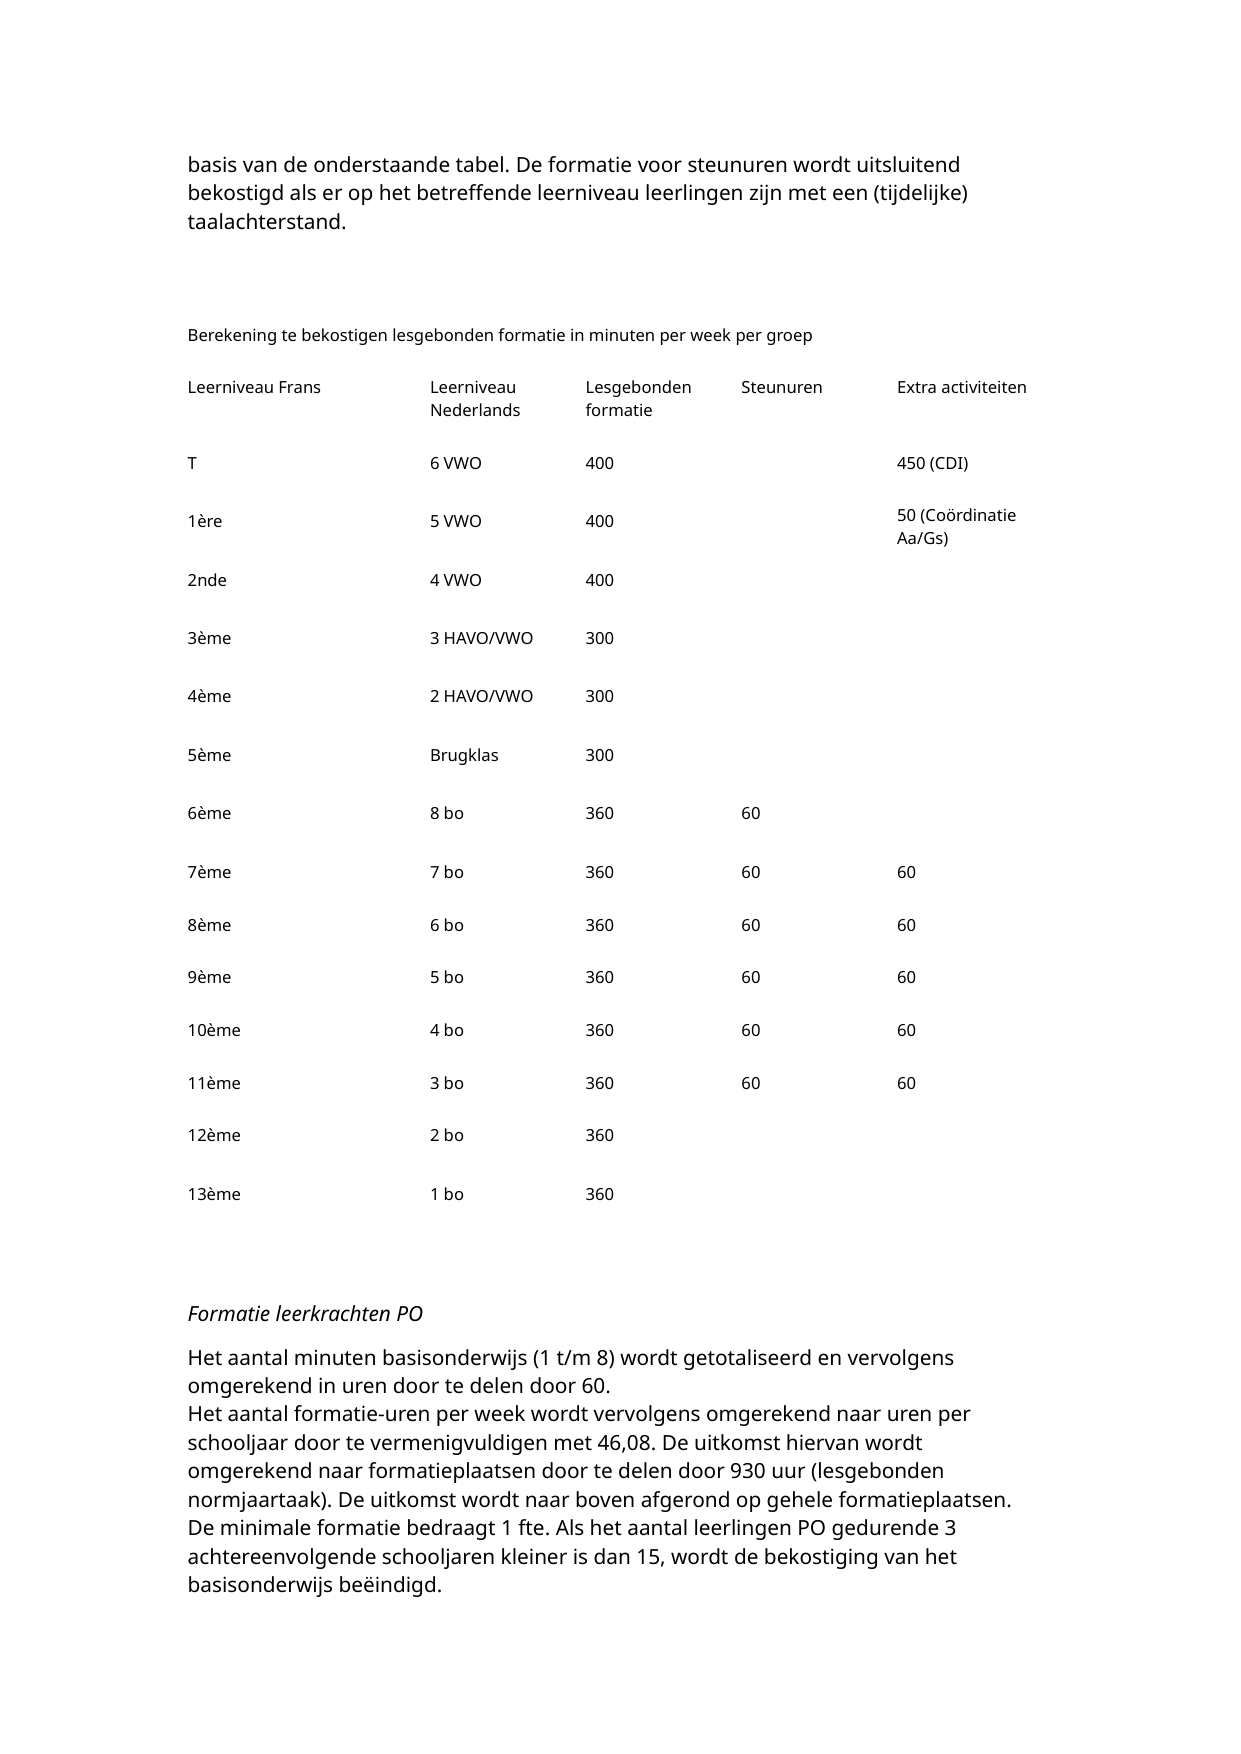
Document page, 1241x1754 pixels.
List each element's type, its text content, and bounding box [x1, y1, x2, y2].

table_cell 360 [585, 1019, 741, 1071]
table_cell [897, 802, 1053, 860]
table_cell 7 bo [430, 860, 585, 913]
table_cell 4 VWO [430, 568, 585, 627]
table_cell 400 [585, 568, 741, 627]
table_cell 5ème [188, 744, 430, 802]
table_cell [741, 1183, 897, 1241]
table_cell 10ème [188, 1019, 430, 1071]
table_header Berekening te bekostigen lesgebonden formatie in minuten per week per groep [188, 323, 1053, 376]
table_cell 5 VWO [430, 510, 585, 568]
table_cell [741, 510, 897, 568]
table_cell 3ème [188, 627, 430, 685]
table_cell 11ème [188, 1071, 430, 1124]
table_cell 4 bo [430, 1019, 585, 1071]
table_cell 60 [741, 913, 897, 966]
table_cell 360 [585, 966, 741, 1018]
table_cell 13ème [188, 1183, 430, 1241]
table_cell [897, 744, 1053, 802]
table_cell 60 [741, 802, 897, 860]
table_cell 9ème [188, 966, 430, 1018]
table_cell 60 [741, 860, 897, 913]
table_cell Steunuren [741, 376, 897, 451]
table_cell [741, 744, 897, 802]
text Het aantal formatie-uren per week wordt vervolgens omgerekend naar uren per schooljaar door te vermenigvuldigen met 46,08. De uitkomst hiervan wordt omgerekend naar formatieplaatsen door te delen door 930 uur (lesgebonden normjaartaak). De uitkomst wordt naar boven afgerond op gehele formatieplaatsen. [187, 1399, 1053, 1513]
table_cell [741, 685, 897, 743]
table_cell Extra activiteiten [897, 376, 1053, 451]
text Het aantal minuten basisonderwijs (1 t/m 8) wordt getotaliseerd en vervolgens omgerekend in uren door te delen door 60. [187, 1343, 1053, 1399]
table_cell [741, 627, 897, 685]
table_cell T [188, 451, 430, 510]
text basis van de onderstaande tabel. De formatie voor steunuren wordt uitsluitend bekostigd als er op het betreffende leerniveau leerlingen zijn met een (tijdelijke) taalachterstand. [187, 150, 1053, 235]
table_cell Leerniveau Nederlands [430, 376, 585, 451]
table_cell 60 [741, 966, 897, 1018]
table_cell 400 [585, 451, 741, 510]
table_cell 360 [585, 1183, 741, 1241]
table_cell 60 [897, 966, 1053, 1018]
table_cell 360 [585, 913, 741, 966]
table_cell 60 [741, 1019, 897, 1071]
table_cell 2nde [188, 568, 430, 627]
table_cell 1ère [188, 510, 430, 568]
table_cell [897, 1183, 1053, 1241]
table_cell 450 (CDI) 50 (Coördinatie Aa/Gs) [897, 451, 1053, 743]
table_cell Brugklas [430, 744, 585, 802]
table_cell 7ème [188, 860, 430, 913]
table_cell 8 bo [430, 802, 585, 860]
table_cell 360 [585, 802, 741, 860]
table_cell 400 [585, 510, 741, 568]
table_cell 60 [741, 1071, 897, 1124]
table_cell 3 HAVO/VWO [430, 627, 585, 685]
table_cell 300 [585, 685, 741, 743]
table_cell 300 [585, 627, 741, 685]
table_cell 6 VWO [430, 451, 585, 510]
table_cell 360 [585, 860, 741, 913]
table_cell 2 HAVO/VWO [430, 685, 585, 743]
table_cell 300 [585, 744, 741, 802]
table_cell [741, 568, 897, 627]
table_cell 360 [585, 1124, 741, 1182]
table_cell [897, 1124, 1053, 1182]
table_cell Leerniveau Frans [188, 376, 430, 451]
text De minimale formatie bedraagt 1 fte. Als het aantal leerlingen PO gedurende 3 achtereenvolgende schooljaren kleiner is dan 15, wordt de bekostiging van het basisonderwijs beëindigd. [187, 1513, 1053, 1599]
table_cell 60 [897, 1071, 1053, 1124]
table_cell 8ème [188, 913, 430, 966]
table_cell 4ème [188, 685, 430, 743]
table_cell 12ème [188, 1124, 430, 1182]
table_cell 6 bo [430, 913, 585, 966]
table_cell 2 bo [430, 1124, 585, 1182]
table_cell [741, 451, 897, 510]
table_cell [741, 1124, 897, 1182]
table_cell 60 [897, 860, 1053, 913]
text Formatie leerkrachten PO [187, 1299, 1053, 1328]
table_cell 3 bo [430, 1071, 585, 1124]
table_cell 5 bo [430, 966, 585, 1018]
table_cell 6ème [188, 802, 430, 860]
table_cell 60 [897, 1019, 1053, 1071]
table_cell 60 [897, 913, 1053, 966]
table_cell 1 bo [430, 1183, 585, 1241]
table_cell 360 [585, 1071, 741, 1124]
table_cell Lesgebonden formatie [585, 376, 741, 451]
